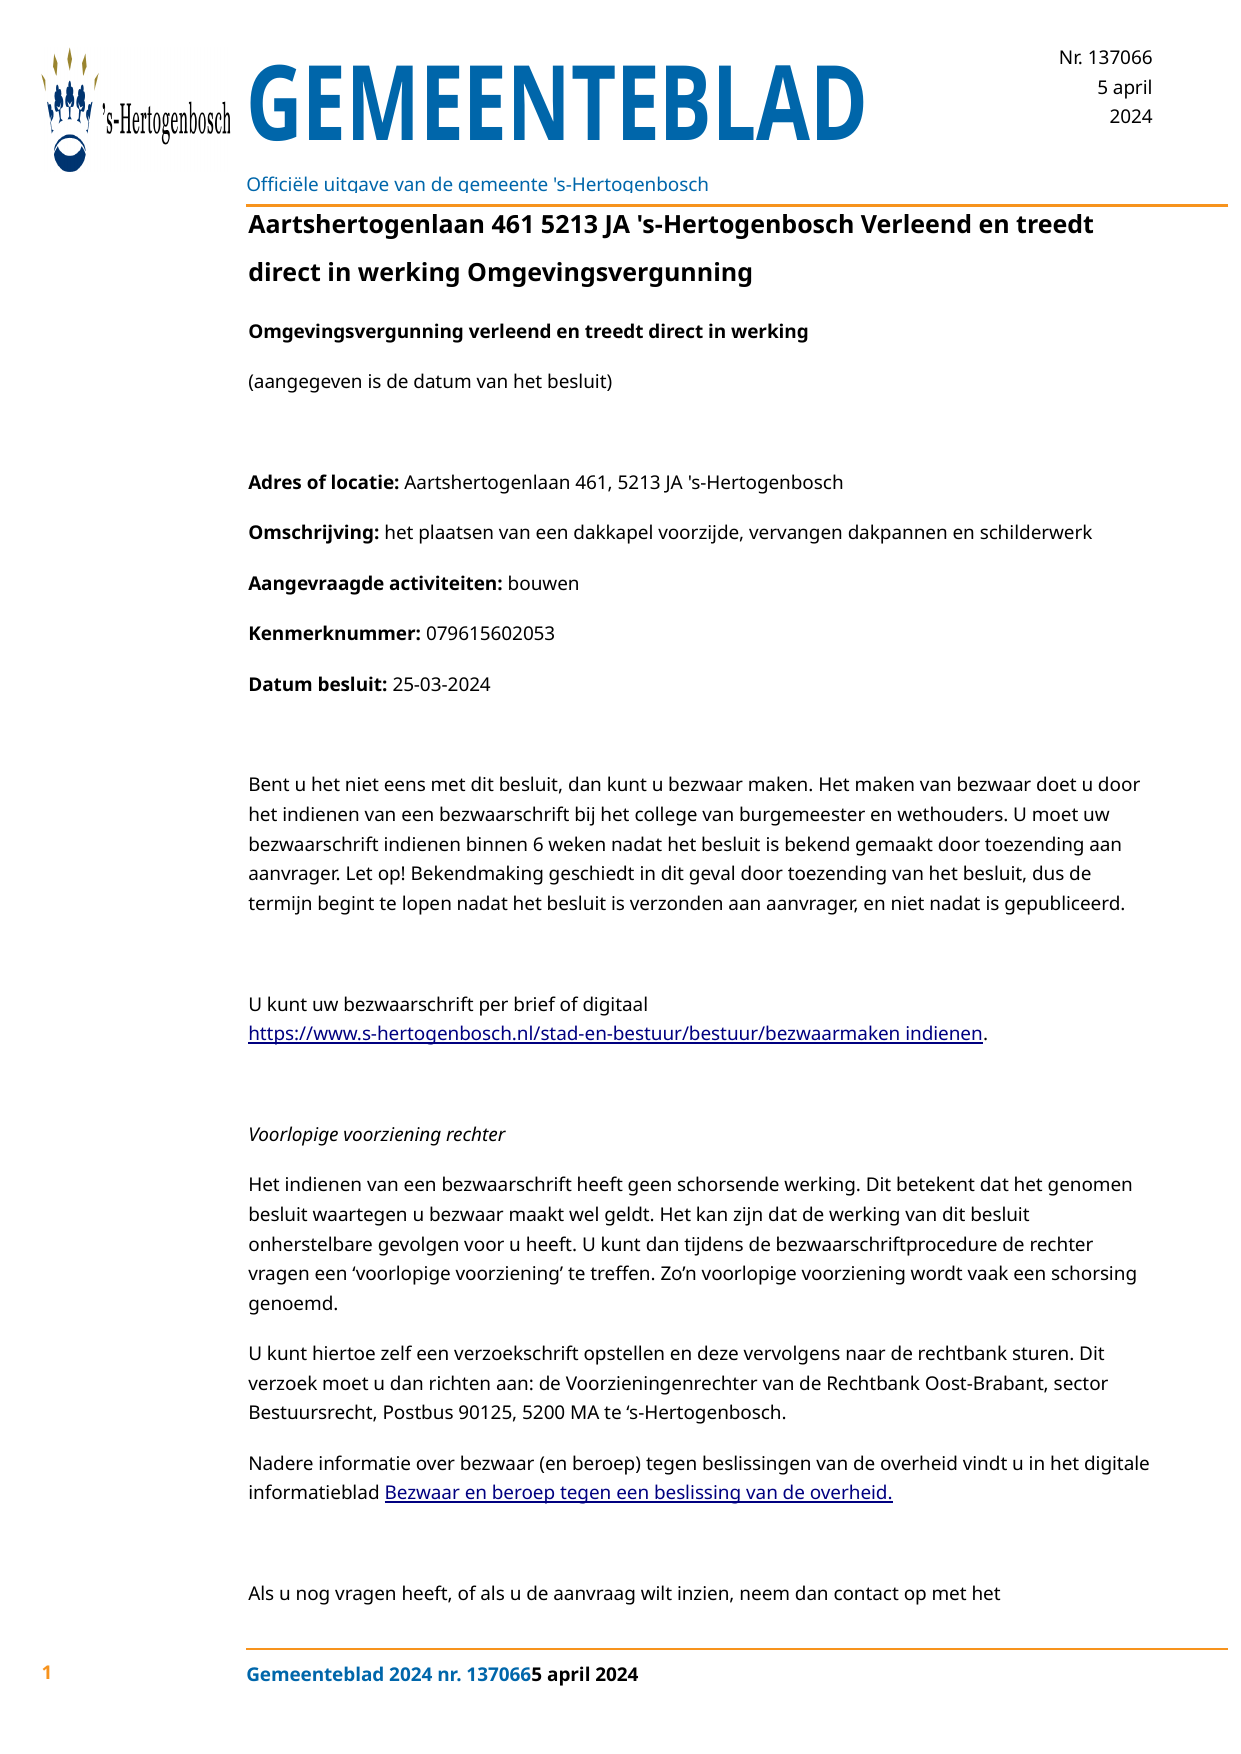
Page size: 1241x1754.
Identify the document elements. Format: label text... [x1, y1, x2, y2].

text Aartshertogenlaan 461 5213 JA 's-Hertogenbosch Verleend en treedt direct in werking Omgevingsvergunning [248, 207, 1152, 288]
picture [41, 47, 231, 172]
text Omgevingsvergunning verleend en treedt direct in werking [248, 318, 1152, 344]
text U kunt hiertoe zelf een verzoekschrift opstellen en deze vervolgens naar de rechtbank sturen. Dit verzoek moet u dan richten aan: de Voorzieningenrechter van de Rechtbank Oost-Brabant, sector Bestuursrecht, Postbus 90125, 5200 MA te ‘s-Hertogenbosch. [248, 1340, 1152, 1425]
text Aangevraagde activiteiten: bouwen [248, 570, 1152, 596]
text Als u nog vragen heeft, of als u de aanvraag wilt inzien, neem dan contact op met het [248, 1580, 1152, 1606]
text (aangegeven is de datum van het besluit) [248, 368, 1152, 394]
text Kenmerknummer: 079615602053 [248, 620, 1152, 646]
text Bent u het niet eens met dit besluit, dan kunt u bezwaar maken. Het maken van bezwaar doet u door het indienen van een bezwaarschrift bij het college van burgemeester en wethouders. U moet uw bezwaarschrift indienen binnen 6 weken nadat het besluit is bekend gemaakt door toezending aan aanvrager. Let op! Bekendmaking geschiedt in dit geval door toezending van het besluit, dus de termijn begint te lopen nadat het besluit is verzonden aan aanvrager, en niet nadat is gepubliceerd. [248, 772, 1152, 916]
text Omschrijving: het plaatsen van een dakkapel voorzijde, vervangen dakpannen en schilderwerk [248, 519, 1152, 545]
text Adres of locatie: Aartshertogenlaan 461, 5213 JA 's-Hertogenbosch [248, 469, 1152, 495]
text U kunt uw bezwaarschrift per brief of digitaal https://www.s-hertogenbosch.nl/stad-en-bestuur/bestuur/bezwaarmaken indienen. [248, 991, 1152, 1046]
text Datum besluit: 25-03-2024 [248, 671, 1152, 697]
text Het indienen van een bezwaarschrift heeft geen schorsende werking. Dit betekent dat het genomen besluit waartegen u bezwaar maakt wel geldt. Het kan zijn dat de werking van dit besluit onherstelbare gevolgen voor u heeft. U kunt dan tijdens de bezwaarschriftprocedure de rechter vragen een ‘voorlopige voorziening’ te treffen. Zo’n voorlopige voorziening wordt vaak een schorsing genoemd. [248, 1172, 1152, 1316]
text Voorlopige voorziening rechter [248, 1121, 1152, 1147]
text Nadere informatie over bezwaar (en beroep) tegen beslissingen van de overheid vindt u in het digitale informatieblad Bezwaar en beroep tegen een beslissing van de overheid. [248, 1450, 1152, 1505]
